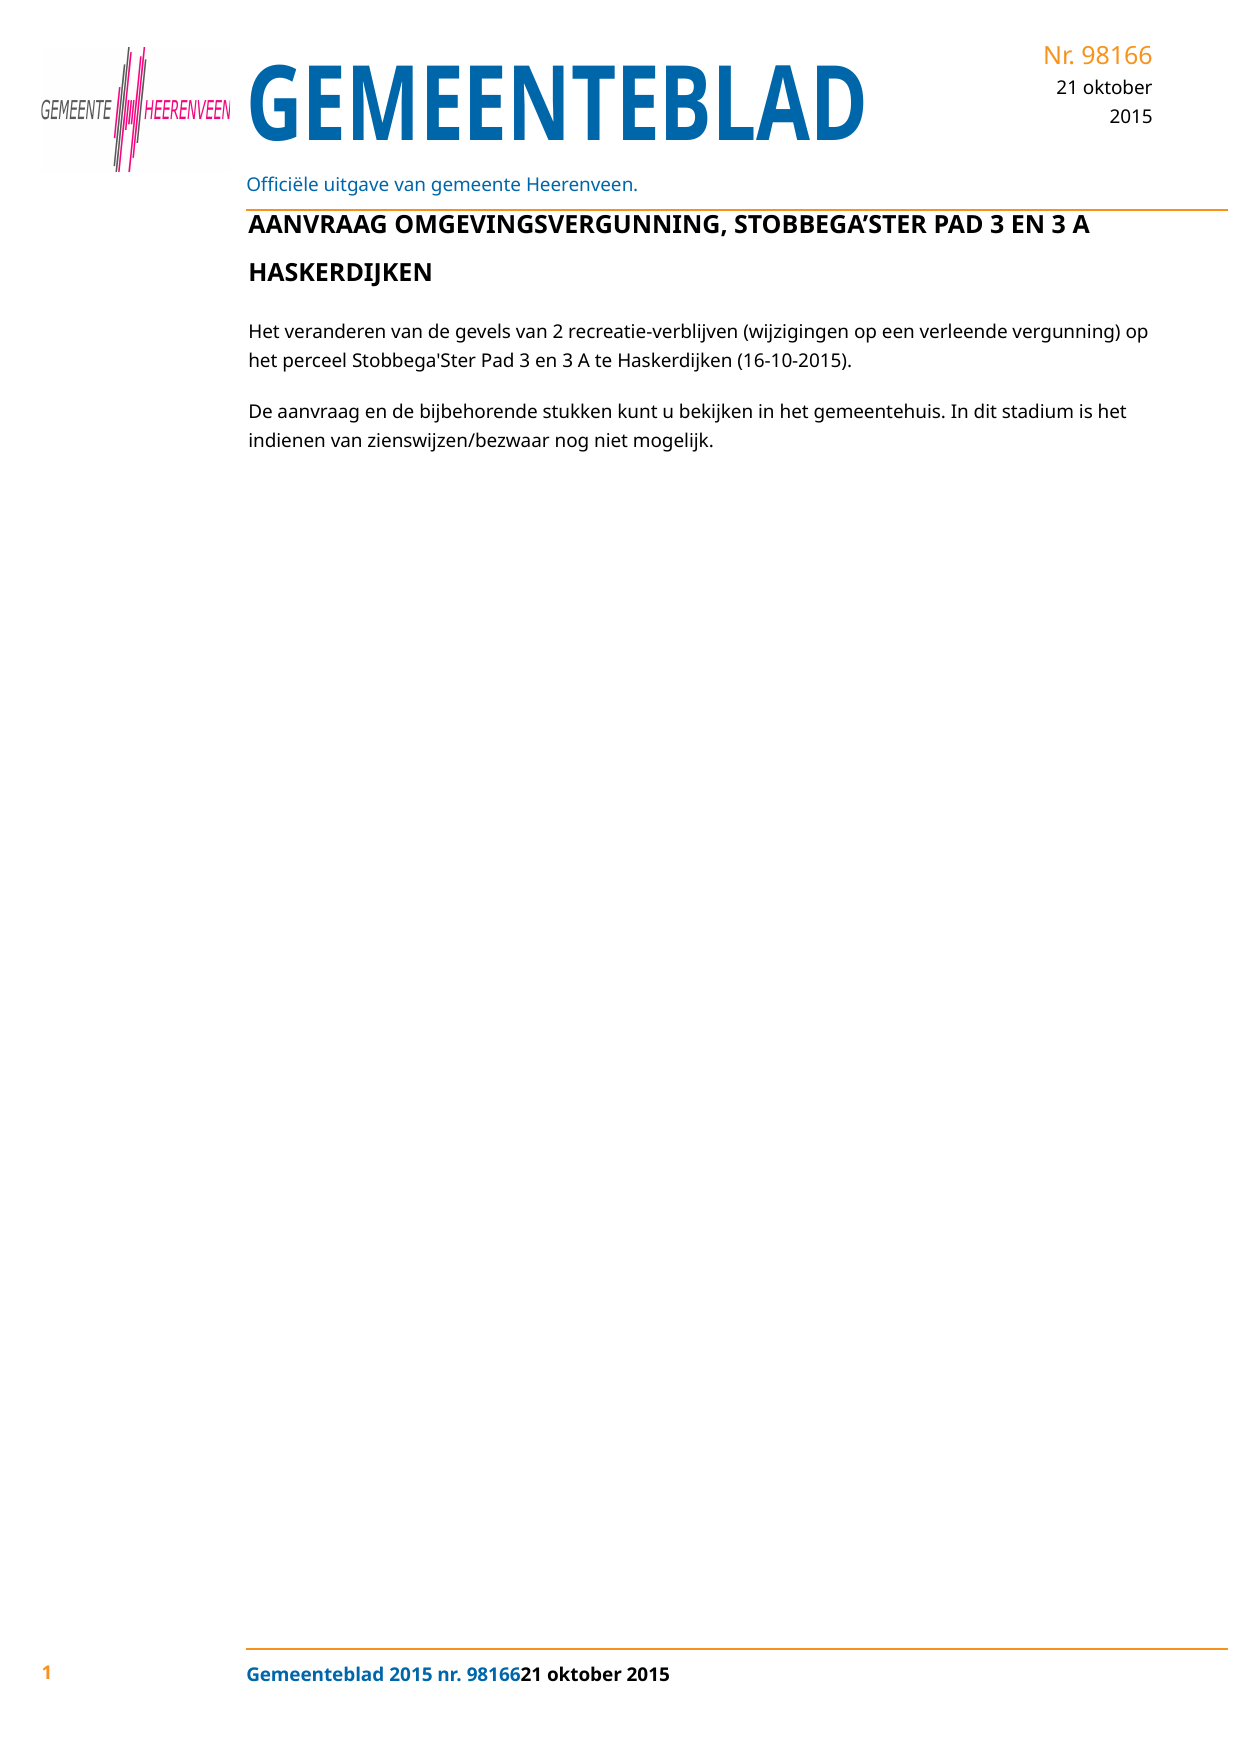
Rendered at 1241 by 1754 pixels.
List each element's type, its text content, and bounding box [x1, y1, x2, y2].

picture [41, 47, 231, 172]
text De aanvraag en de bijbehorende stukken kunt u bekijken in het gemeentehuis. In dit stadium is het indienen van zienswijzen/bezwaar nog niet mogelijk. [248, 398, 1152, 453]
text Het veranderen van de gevels van 2 recreatie-verblijven (wijzigingen op een verleende vergunning) op het perceel Stobbega'Ster Pad 3 en 3 A te Haskerdijken (16-10-2015). [248, 318, 1152, 373]
text AANVRAAG OMGEVINGSVERGUNNING, STOBBEGA’STER PAD 3 EN 3 A HASKERDIJKEN [248, 211, 1152, 288]
